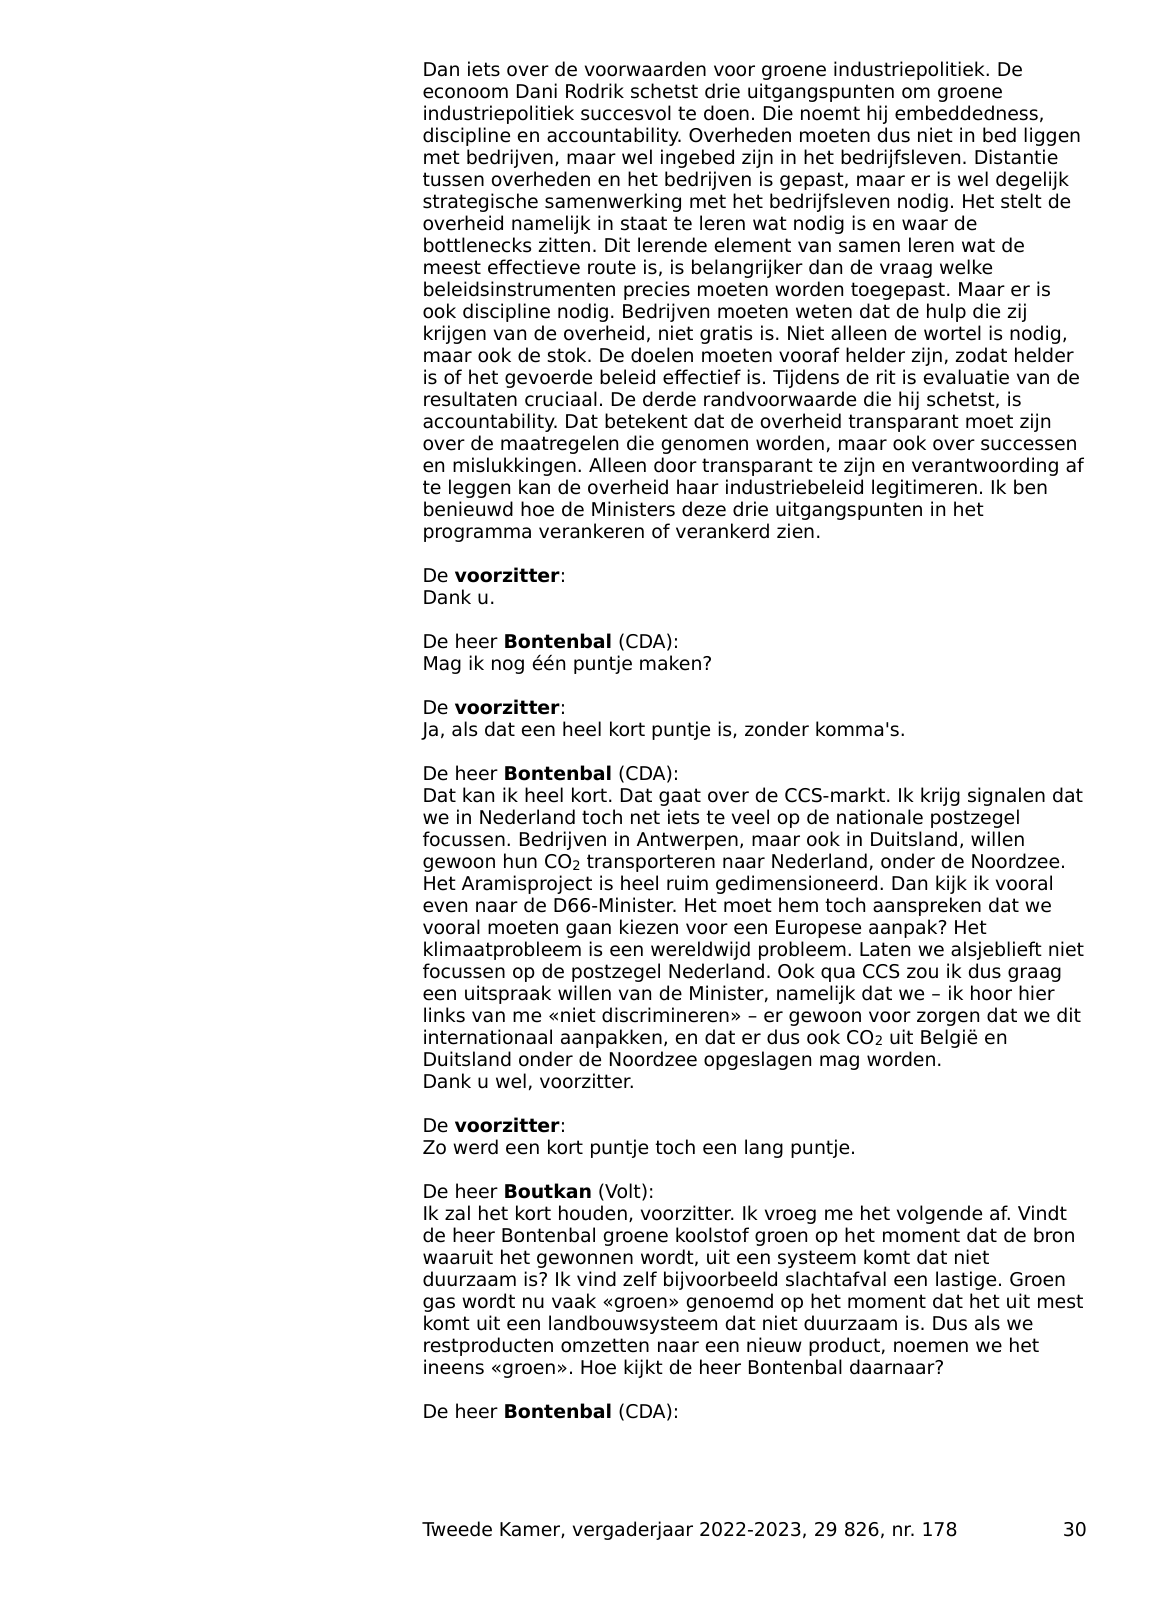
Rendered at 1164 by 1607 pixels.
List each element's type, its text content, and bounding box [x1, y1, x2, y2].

text Dank u wel, voorzitter. [422, 1071, 1087, 1093]
text De heer Boutkan (Volt): [422, 1181, 1087, 1203]
text Zo werd een kort puntje toch een lang puntje. [422, 1137, 1087, 1159]
text De voorzitter: [422, 565, 1087, 587]
text Ja, als dat een heel kort puntje is, zonder komma's. [422, 719, 1087, 741]
text Dan iets over de voorwaarden voor groene industriepolitiek. De econoom Dani Rodrik schetst drie uitgangspunten om groene industriepolitiek succesvol te doen. Die noemt hij embeddedness, discipline en accountability. Overheden moeten dus niet in bed liggen met bedrijven, maar wel ingebed zijn in het bedrijfsleven. Distantie tussen overheden en het bedrijven is gepast, maar er is wel degelijk strategische samenwerking met het bedrijfsleven nodig. Het stelt de overheid namelijk in staat te leren wat nodig is en waar de bottlenecks zitten. Dit lerende element van samen leren wat de meest effectieve route is, is belangrijker dan de vraag welke beleidsinstrumenten precies moeten worden toegepast. Maar er is ook discipline nodig. Bedrijven moeten weten dat de hulp die zij krijgen van de overheid, niet gratis is. Niet alleen de wortel is nodig, maar ook de stok. De doelen moeten vooraf helder zijn, zodat helder is of het gevoerde beleid effectief is. Tijdens de rit is evaluatie van de resultaten cruciaal. De derde randvoorwaarde die hij schetst, is accountability. Dat betekent dat de overheid transparant moet zijn over de maatregelen die genomen worden, maar ook over successen en mislukkingen. Alleen door transparant te zijn en verantwoording af te leggen kan de overheid haar industriebeleid legitimeren. Ik ben benieuwd hoe de Ministers deze drie uitgangspunten in het programma verankeren of verankerd zien. [422, 59, 1087, 543]
text Ik zal het kort houden, voorzitter. Ik vroeg me het volgende af. Vindt de heer Bontenbal groene koolstof groen op het moment dat de bron waaruit het gewonnen wordt, uit een systeem komt dat niet duurzaam is? Ik vind zelf bijvoorbeeld slachtafval een lastige. Groen gas wordt nu vaak «groen» genoemd op het moment dat het uit mest komt uit een landbouwsysteem dat niet duurzaam is. Dus als we restproducten omzetten naar een nieuw product, noemen we het ineens «groen». Hoe kijkt de heer Bontenbal daarnaar? [422, 1203, 1087, 1379]
text De heer Bontenbal (CDA): [422, 763, 1087, 785]
text De heer Bontenbal (CDA): [422, 631, 1087, 653]
text De heer Bontenbal (CDA): [422, 1401, 1087, 1423]
text De voorzitter: [422, 1115, 1087, 1137]
text Mag ik nog één puntje maken? [422, 653, 1087, 675]
text De voorzitter: [422, 697, 1087, 719]
text Dank u. [422, 587, 1087, 609]
text Dat kan ik heel kort. Dat gaat over de CCS-markt. Ik krijg signalen dat we in Nederland toch net iets te veel op de nationale postzegel focussen. Bedrijven in Antwerpen, maar ook in Duitsland, willen gewoon hun CO2 transporteren naar Nederland, onder de Noordzee. Het Aramisproject is heel ruim gedimensioneerd. Dan kijk ik vooral even naar de D66-Minister. Het moet hem toch aanspreken dat we vooral moeten gaan kiezen voor een Europese aanpak? Het klimaatprobleem is een wereldwijd probleem. Laten we alsjeblieft niet focussen op de postzegel Nederland. Ook qua CCS zou ik dus graag een uitspraak willen van de Minister, namelijk dat we – ik hoor hier links van me «niet discrimineren» – er gewoon voor zorgen dat we dit internationaal aanpakken, en dat er dus ook CO2 uit België en Duitsland onder de Noordzee opgeslagen mag worden. [422, 785, 1087, 1071]
